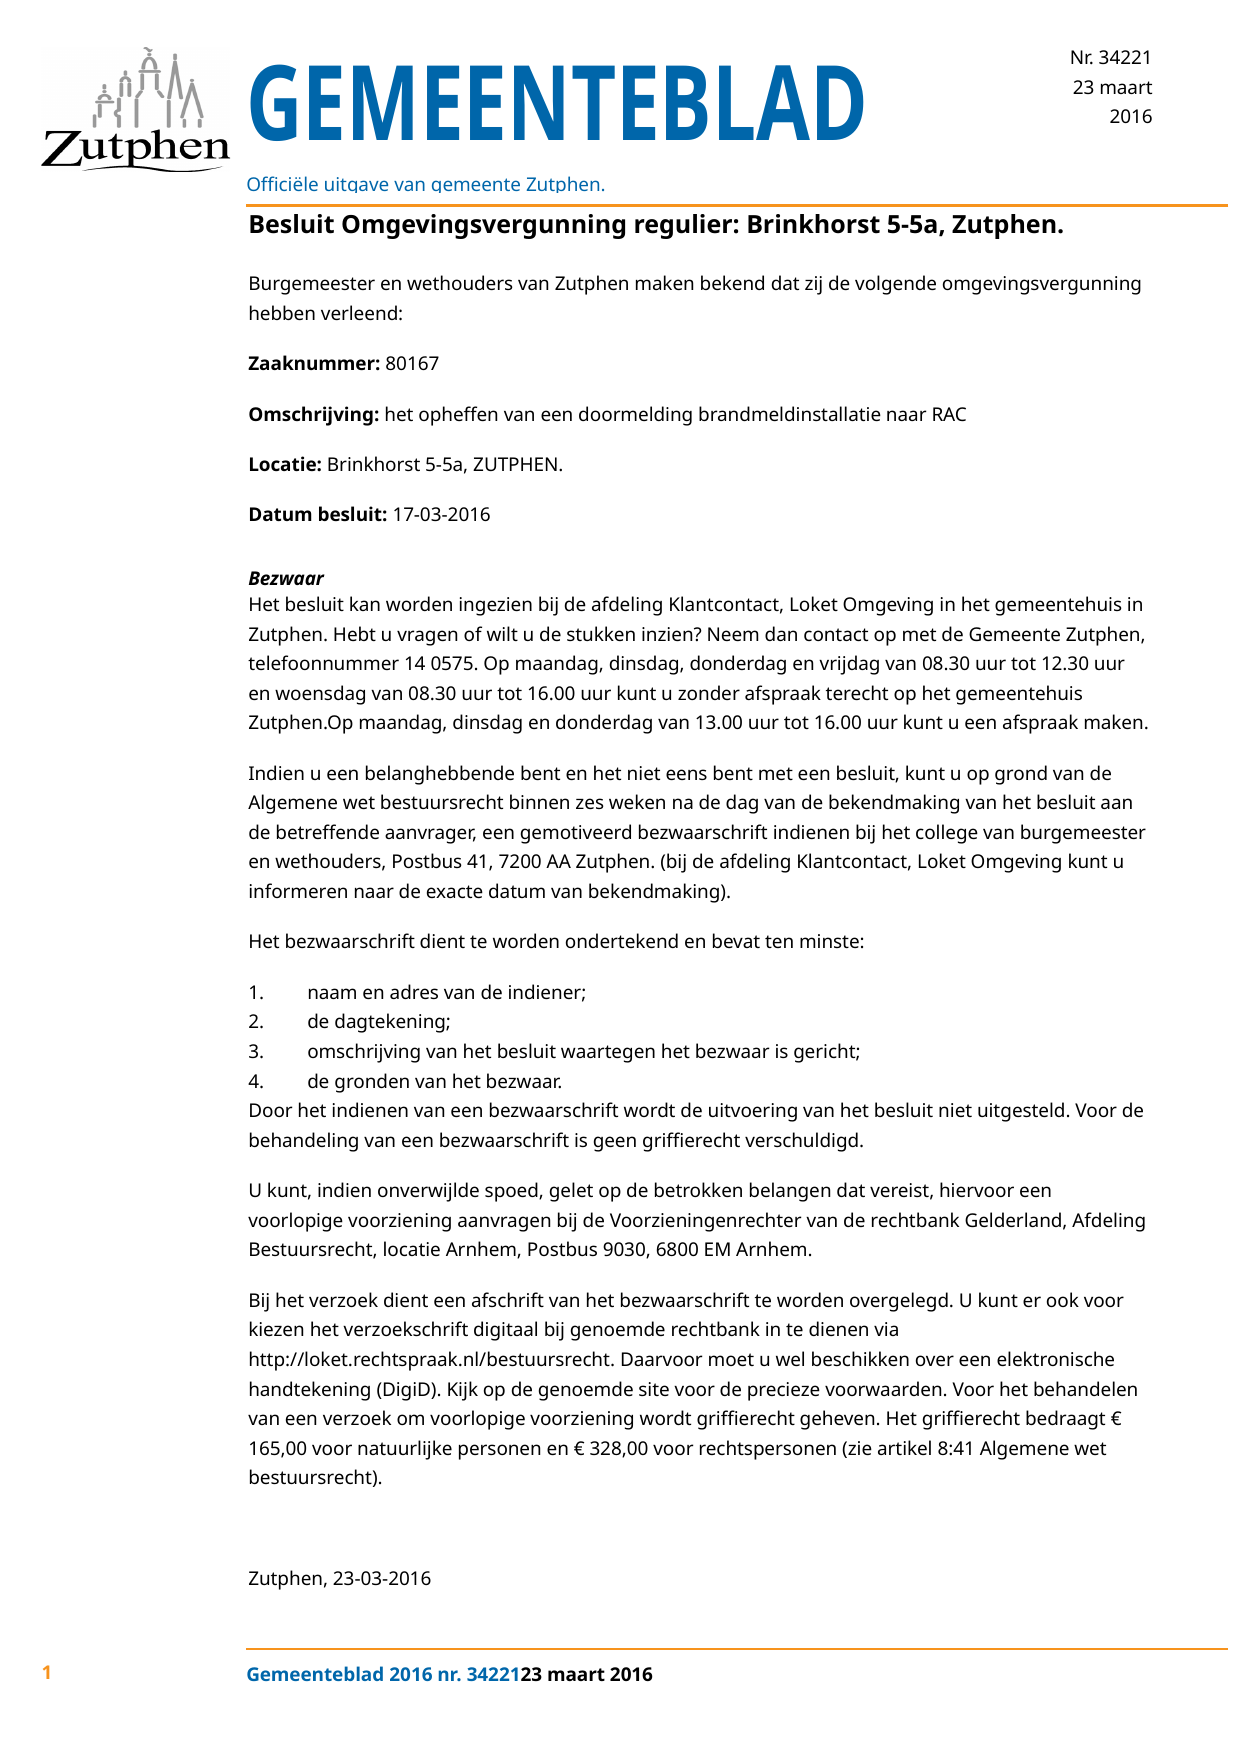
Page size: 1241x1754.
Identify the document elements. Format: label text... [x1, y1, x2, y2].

text Zutphen, 23-03-2016 [248, 1565, 1152, 1591]
list omschrijving van het besluit waartegen het bezwaar is gericht; [248, 1038, 1152, 1064]
text Door het indienen van een bezwaarschrift wordt de uitvoering van het besluit niet uitgesteld. Voor de behandeling van een bezwaarschrift is geen griffierecht verschuldigd. [248, 1097, 1152, 1153]
list de dagtekening; [248, 1009, 1152, 1034]
text Omschrijving: het opheffen van een doormelding brandmeldinstallatie naar RAC [248, 401, 1152, 426]
text Het besluit kan worden ingezien bij de afdeling Klantcontact, Loket Omgeving in het gemeentehuis in Zutphen. Hebt u vragen of wilt u de stukken inzien? Neem dan contact op met de Gemeente Zutphen, telefoonnummer 14 0575. Op maandag, dinsdag, donderdag en vrijdag van 08.30 uur tot 12.30 uur en woensdag van 08.30 uur tot 16.00 uur kunt u zonder afspraak terecht op het gemeentehuis Zutphen.Op maandag, dinsdag en donderdag van 13.00 uur tot 16.00 uur kunt u een afspraak maken. [248, 591, 1152, 735]
text Besluit Omgevingsvergunning regulier: Brinkhorst 5-5a, Zutphen. [248, 207, 1152, 241]
picture [41, 47, 231, 172]
text Locatie: Brinkhorst 5-5a, ZUTPHEN. [248, 451, 1152, 477]
text Zaaknummer: 80167 [248, 350, 1152, 376]
text Burgemeester en wethouders van Zutphen maken bekend dat zij de volgende omgevingsvergunning hebben verleend: [248, 270, 1152, 326]
text U kunt, indien onverwijlde spoed, gelet op de betrokken belangen dat vereist, hiervoor een voorlopige voorziening aanvragen bij de Voorzieningenrechter van de rechtbank Gelderland, Afdeling Bestuursrecht, locatie Arnhem, Postbus 9030, 6800 EM Arnhem. [248, 1177, 1152, 1262]
list de gronden van het bezwaar. [248, 1068, 1152, 1094]
list naam en adres van de indiener; [248, 979, 1152, 1005]
text Het bezwaarschrift dient te worden ondertekend en bevat ten minste: [248, 929, 1152, 954]
text Bezwaar [248, 566, 1152, 591]
text Indien u een belanghebbende bent en het niet eens bent met een besluit, kunt u op grond van de Algemene wet bestuursrecht binnen zes weken na de dag van de bekendmaking van het besluit aan de betreffende aanvrager, een gemotiveerd bezwaarschrift indienen bij het college van burgemeester en wethouders, Postbus 41, 7200 AA Zutphen. (bij de afdeling Klantcontact, Loket Omgeving kunt u informeren naar de exacte datum van bekendmaking). [248, 760, 1152, 904]
text Datum besluit: 17-03-2016 [248, 502, 1152, 527]
text Bij het verzoek dient een afschrift van het bezwaarschrift te worden overgelegd. U kunt er ook voor kiezen het verzoekschrift digitaal bij genoemde rechtbank in te dienen via http://loket.rechtspraak.nl/bestuursrecht. Daarvoor moet u wel beschikken over een elektronische handtekening (DigiD). Kijk op de genoemde site voor de precieze voorwaarden. Voor het behandelen van een verzoek om voorlopige voorziening wordt griffierecht geheven. Het griffierecht bedraagt € 165,00 voor natuurlijke personen en € 328,00 voor rechtspersonen (zie artikel 8:41 Algemene wet bestuursrecht). [248, 1287, 1152, 1490]
